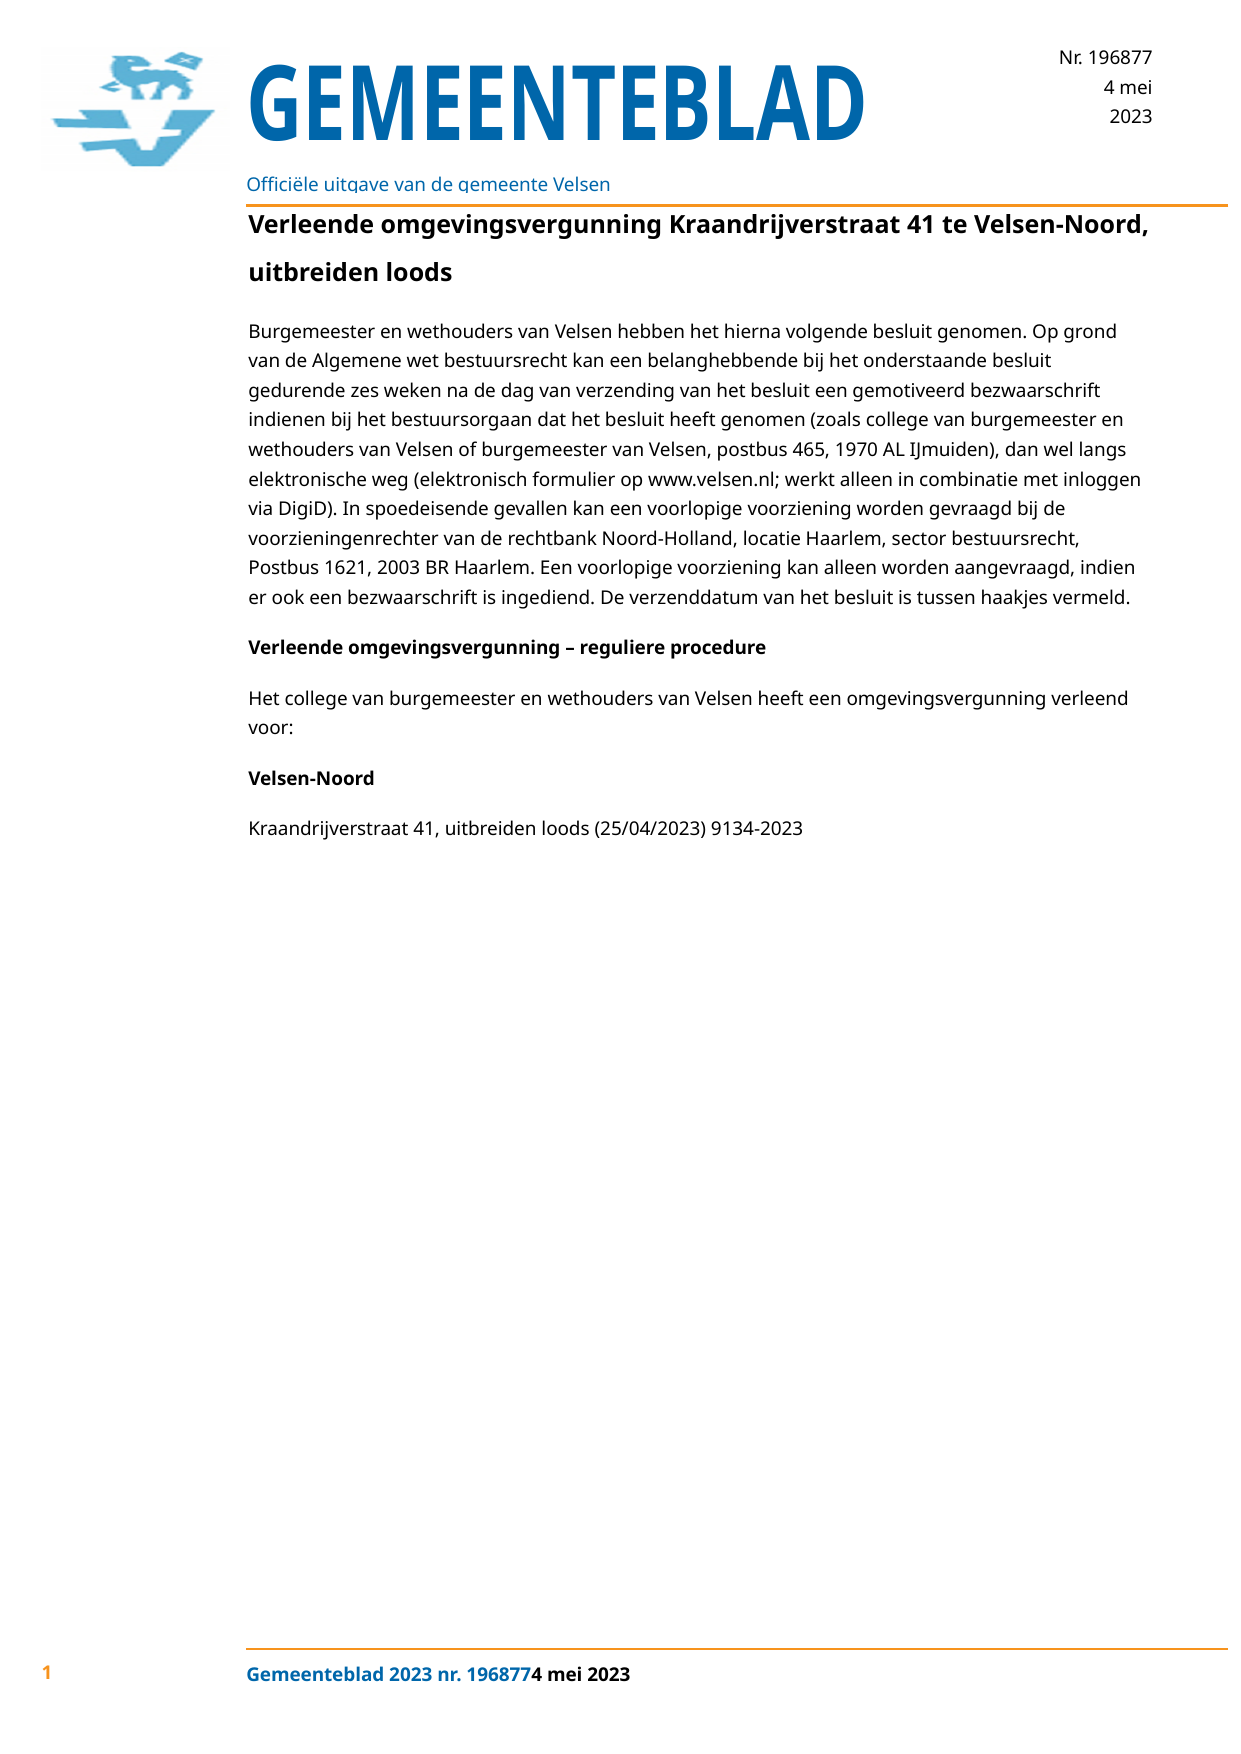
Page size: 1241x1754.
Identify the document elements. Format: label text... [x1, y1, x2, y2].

text Het college van burgemeester en wethouders van Velsen heeft een omgevingsvergunning verleend voor: [248, 685, 1152, 740]
text Verleende omgevingsvergunning Kraandrijverstraat 41 te Velsen-Noord, uitbreiden loods [248, 207, 1152, 288]
text Velsen-Noord [248, 765, 1152, 791]
text Kraandrijverstraat 41, uitbreiden loods (25/04/2023) 9134-2023 [248, 815, 1152, 841]
picture [41, 47, 231, 172]
text Burgemeester en wethouders van Velsen hebben het hierna volgende besluit genomen. Op grond van de Algemene wet bestuursrecht kan een belanghebbende bij het onderstaande besluit gedurende zes weken na de dag van verzending van het besluit een gemotiveerd bezwaarschrift indienen bij het bestuursorgaan dat het besluit heeft genomen (zoals college van burgemeester en wethouders van Velsen of burgemeester van Velsen, postbus 465, 1970 AL IJmuiden), dan wel langs elektronische weg (elektronisch formulier op www.velsen.nl; werkt alleen in combinatie met inloggen via DigiD). In spoedeisende gevallen kan een voorlopige voorziening worden gevraagd bij de voorzieningenrechter van de rechtbank Noord-Holland, locatie Haarlem, sector bestuursrecht, Postbus 1621, 2003 BR Haarlem. Een voorlopige voorziening kan alleen worden aangevraagd, indien er ook een bezwaarschrift is ingediend. De verzenddatum van het besluit is tussen haakjes vermeld. [248, 318, 1152, 610]
text Verleende omgevingsvergunning – reguliere procedure [248, 634, 1152, 660]
